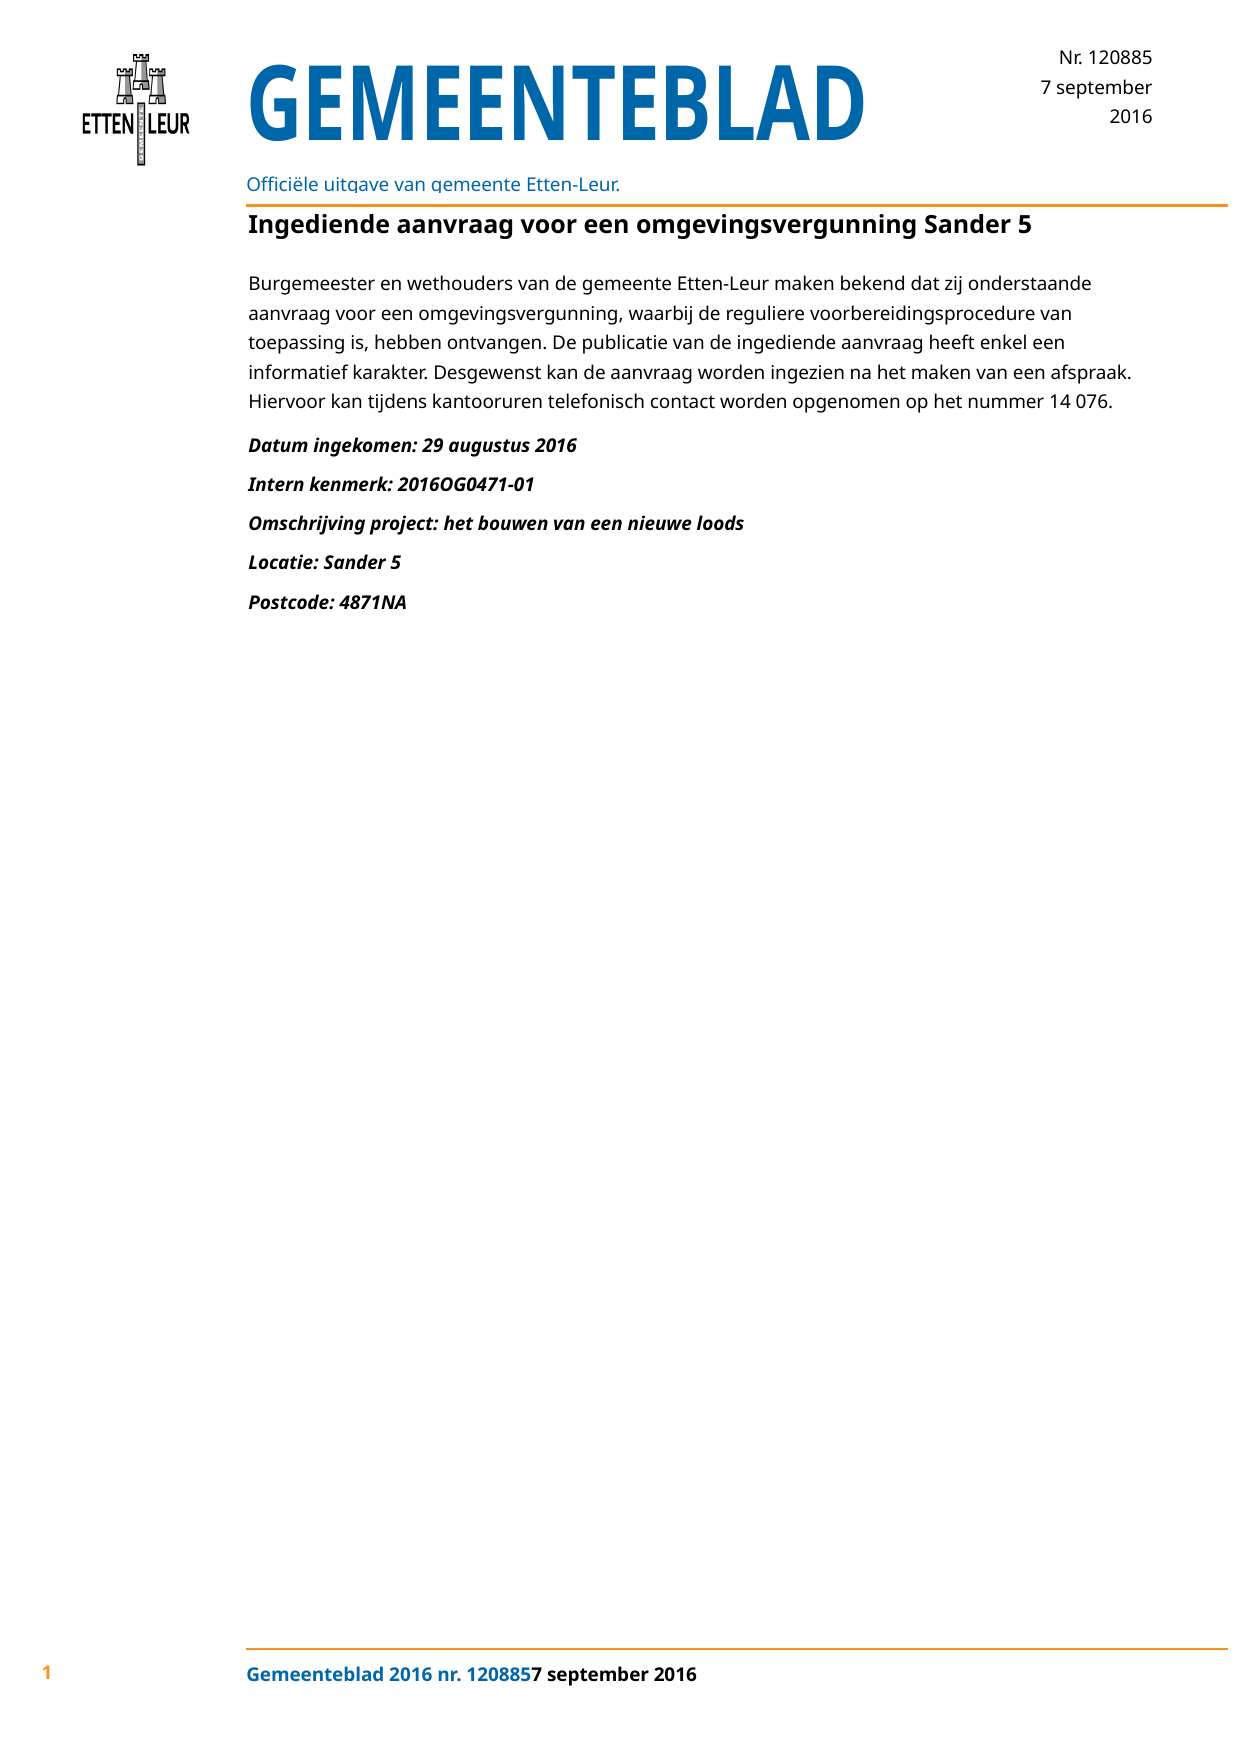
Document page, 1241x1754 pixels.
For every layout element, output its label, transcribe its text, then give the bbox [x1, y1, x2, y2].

text Intern kenmerk: 2016OG0471-01 [248, 471, 1152, 497]
picture [41, 47, 231, 172]
text Ingediende aanvraag voor een omgevingsvergunning Sander 5 [248, 207, 1152, 241]
text Omschrijving project: het bouwen van een nieuwe loods [248, 510, 1152, 536]
text Postcode: 4871NA [248, 589, 1152, 614]
text Locatie: Sander 5 [248, 549, 1152, 575]
text Datum ingekomen: 29 augustus 2016 [248, 432, 1152, 457]
text Burgemeester en wethouders van de gemeente Etten-Leur maken bekend dat zij onderstaande aanvraag voor een omgevingsvergunning, waarbij de reguliere voorbereidingsprocedure van toepassing is, hebben ontvangen. De publicatie van de ingediende aanvraag heeft enkel een informatief karakter. Desgewenst kan de aanvraag worden ingezien na het maken van een afspraak. Hiervoor kan tijdens kantooruren telefonisch contact worden opgenomen op het nummer 14 076. [248, 270, 1152, 414]
